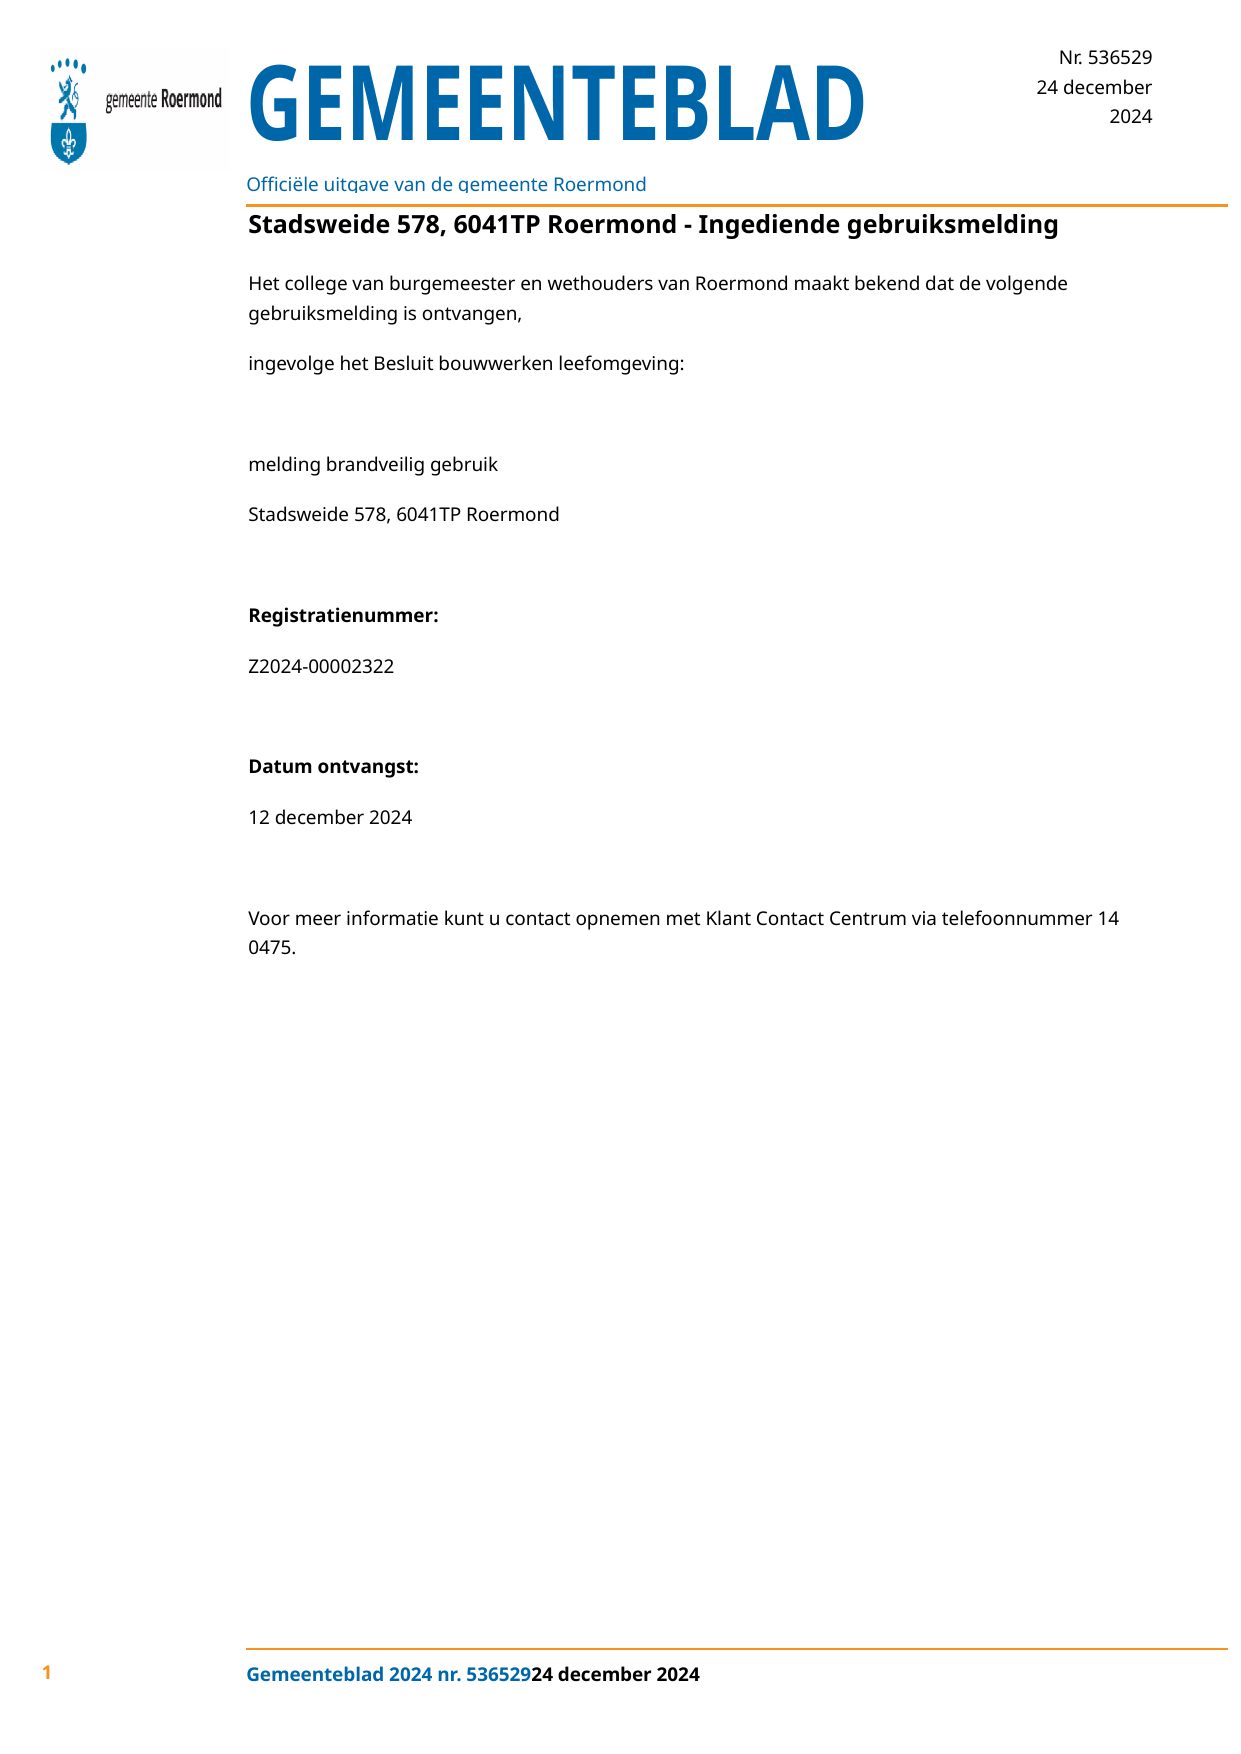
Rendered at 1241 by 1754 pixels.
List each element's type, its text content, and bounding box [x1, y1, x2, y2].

text Registratienummer: [248, 602, 1152, 628]
text ingevolge het Besluit bouwwerken leefomgeving: [248, 350, 1152, 376]
text Stadsweide 578, 6041TP Roermond [248, 502, 1152, 527]
text Het college van burgemeester en wethouders van Roermond maakt bekend dat de volgende gebruiksmelding is ontvangen, [248, 270, 1152, 326]
text Z2024-00002322 [248, 653, 1152, 678]
text Stadsweide 578, 6041TP Roermond - Ingediende gebruiksmelding [248, 207, 1152, 241]
text Voor meer informatie kunt u contact opnemen met Klant Contact Centrum via telefoonnummer 14 0475. [248, 905, 1152, 960]
text 12 december 2024 [248, 804, 1152, 830]
text melding brandveilig gebruik [248, 451, 1152, 477]
text Datum ontvangst: [248, 754, 1152, 779]
picture [41, 47, 231, 172]
